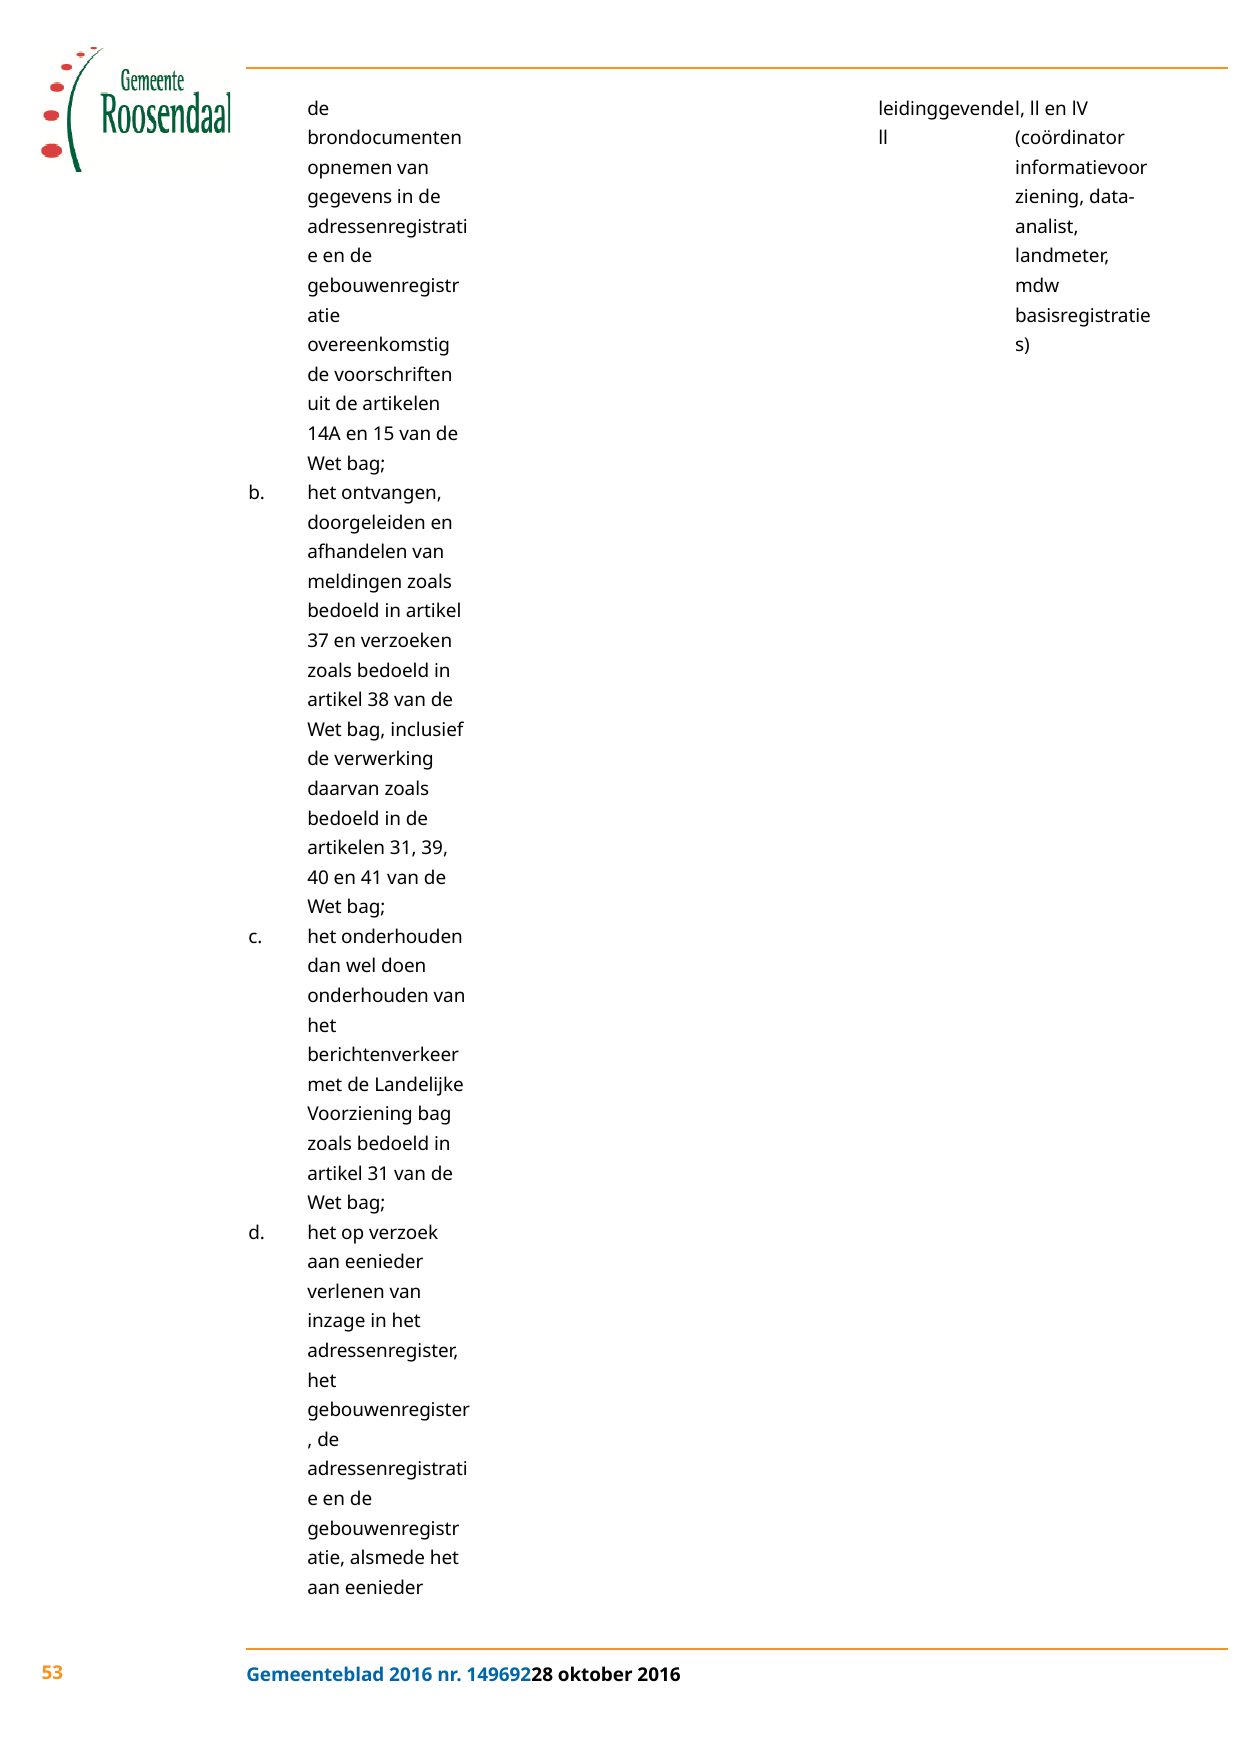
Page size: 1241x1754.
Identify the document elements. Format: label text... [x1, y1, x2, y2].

table_cell [741, 95, 878, 1600]
table_cell [468, 95, 605, 1600]
table_cell de brondocumenten opnemen van gegevens in de adressenregistratie en de gebouwenregistratie overeenkomstig de voorschriften uit de artikelen 14A en 15 van de Wet bag; het ontvangen, doorgeleiden en afhandelen van meldingen zoals bedoeld in artikel 37 en verzoeken zoals bedoeld in artikel 38 van de Wet bag, inclusief de verwerking daarvan zoals bedoeld in de artikelen 31, 39, 40 en 41 van de Wet bag; het onderhouden dan wel doen onderhouden van het berichtenverkeer met de Landelijke Voorziening bag zoals bedoeld in artikel 31 van de Wet bag; het op verzoek aan eenieder verlenen van inzage in het adressenregister, het gebouwenregister, de adressenregistratie en de gebouwenregistratie, alsmede het aan eenieder [248, 95, 468, 1600]
table_cell l, ll en lV (coördinator informatievoorziening, data-analist, landmeter, mdw basisregistraties) [1015, 95, 1152, 1600]
picture [41, 47, 231, 172]
table_cell leidinggevende ll [878, 95, 1015, 1600]
table_cell [605, 95, 741, 1600]
